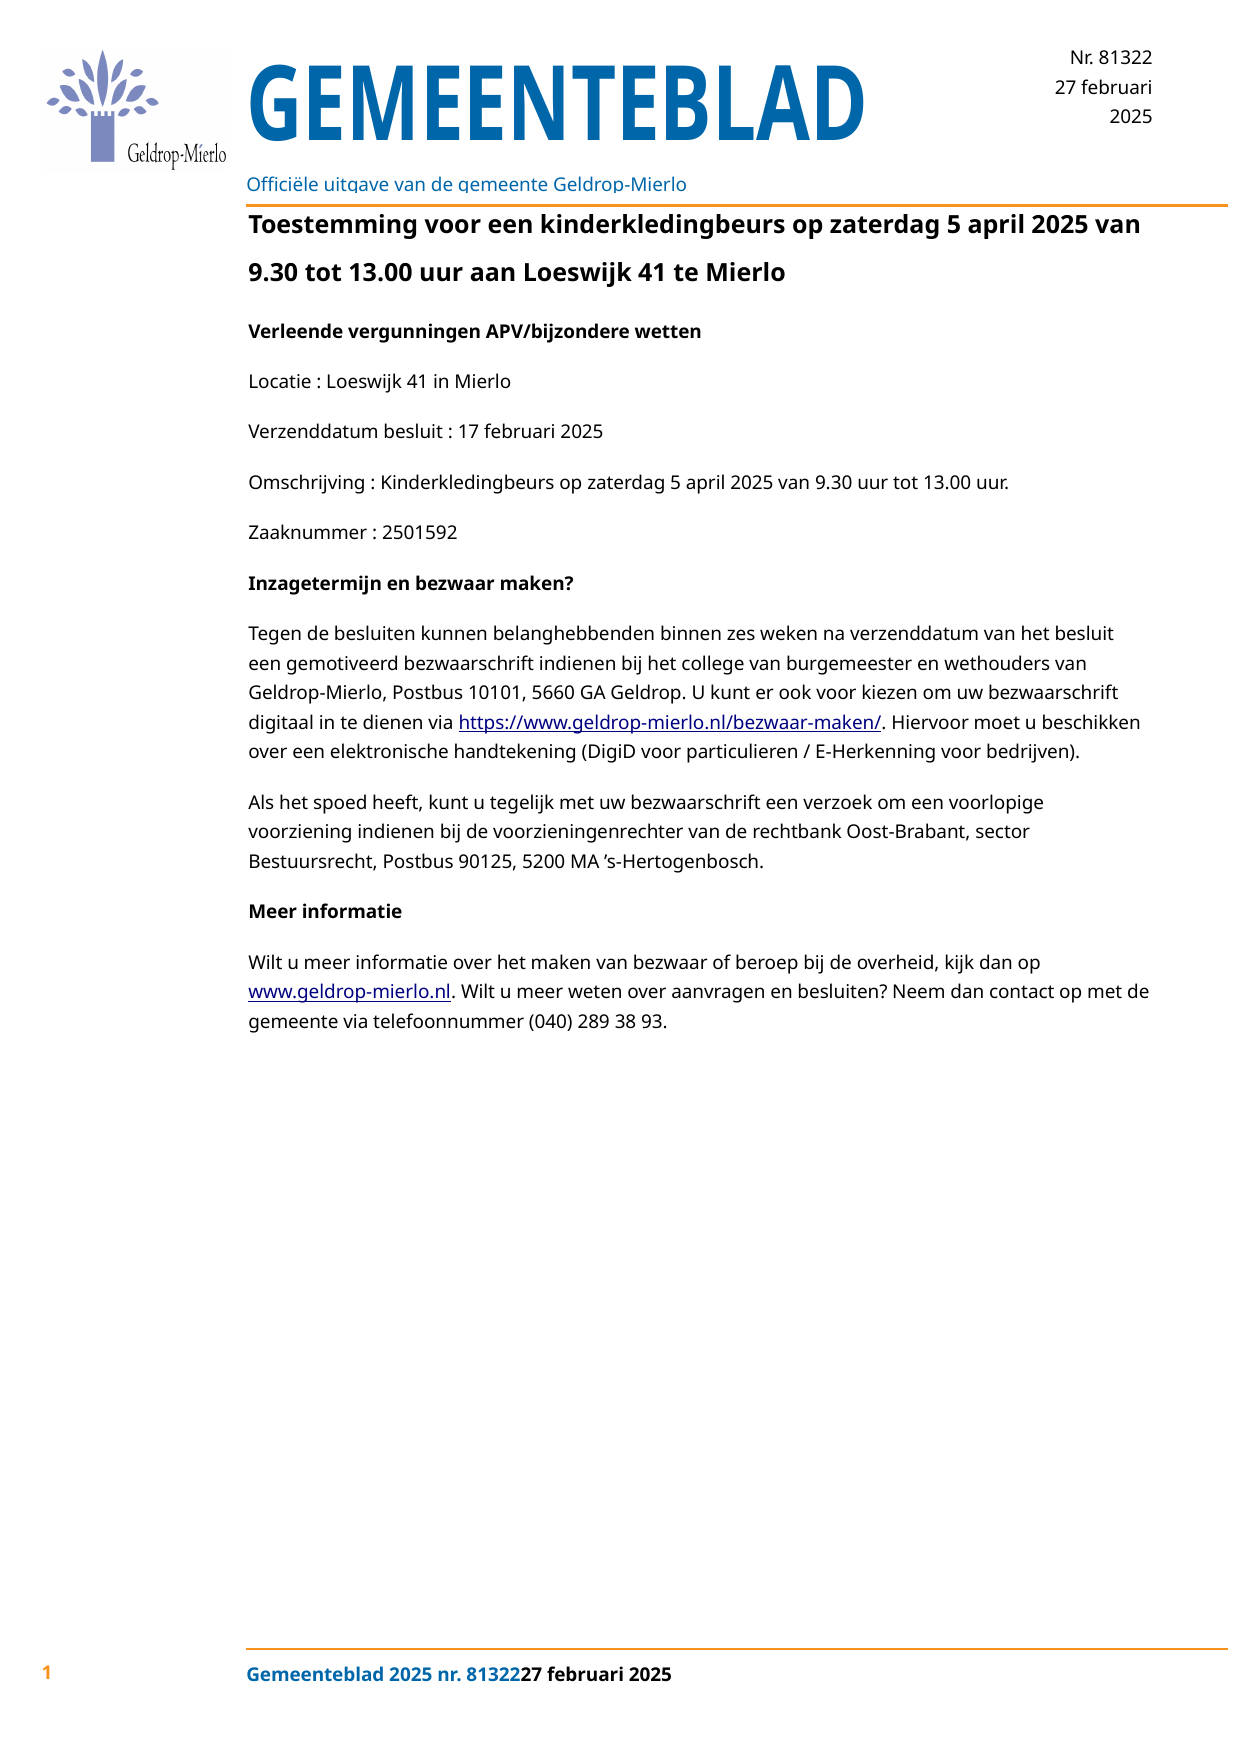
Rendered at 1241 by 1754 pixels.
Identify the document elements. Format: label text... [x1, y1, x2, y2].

text Verzenddatum besluit : 17 februari 2025 [248, 419, 1152, 444]
text Omschrijving : Kinderkledingbeurs op zaterdag 5 april 2025 van 9.30 uur tot 13.00 uur. [248, 469, 1152, 495]
text Toestemming voor een kinderkledingbeurs op zaterdag 5 april 2025 van 9.30 tot 13.00 uur aan Loeswijk 41 te Mierlo [248, 207, 1152, 288]
text Inzagetermijn en bezwaar maken? [248, 570, 1152, 596]
text Verleende vergunningen APV/bijzondere wetten [248, 318, 1152, 344]
text Als het spoed heeft, kunt u tegelijk met uw bezwaarschrift een verzoek om een voorlopige voorziening indienen bij de voorzieningenrechter van de rechtbank Oost-Brabant, sector Bestuursrecht, Postbus 90125, 5200 MA ’s-Hertogenbosch. [248, 789, 1152, 874]
text Zaaknummer : 2501592 [248, 519, 1152, 545]
text Meer informatie [248, 899, 1152, 924]
text Locatie : Loeswijk 41 in Mierlo [248, 368, 1152, 394]
text Tegen de besluiten kunnen belanghebbenden binnen zes weken na verzenddatum van het besluit een gemotiveerd bezwaarschrift indienen bij het college van burgemeester en wethouders van Geldrop-Mierlo, Postbus 10101, 5660 GA Geldrop. U kunt er ook voor kiezen om uw bezwaarschrift digitaal in te dienen via https://www.geldrop-mierlo.nl/bezwaar-maken/. Hiervoor moet u beschikken over een elektronische handtekening (DigiD voor particulieren / E-Herkenning voor bedrijven). [248, 620, 1152, 764]
text Wilt u meer informatie over het maken van bezwaar of beroep bij de overheid, kijk dan op www.geldrop-mierlo.nl. Wilt u meer weten over aanvragen en besluiten? Neem dan contact op met de gemeente via telefoonnummer (040) 289 38 93. [248, 949, 1152, 1034]
picture [41, 47, 231, 172]
